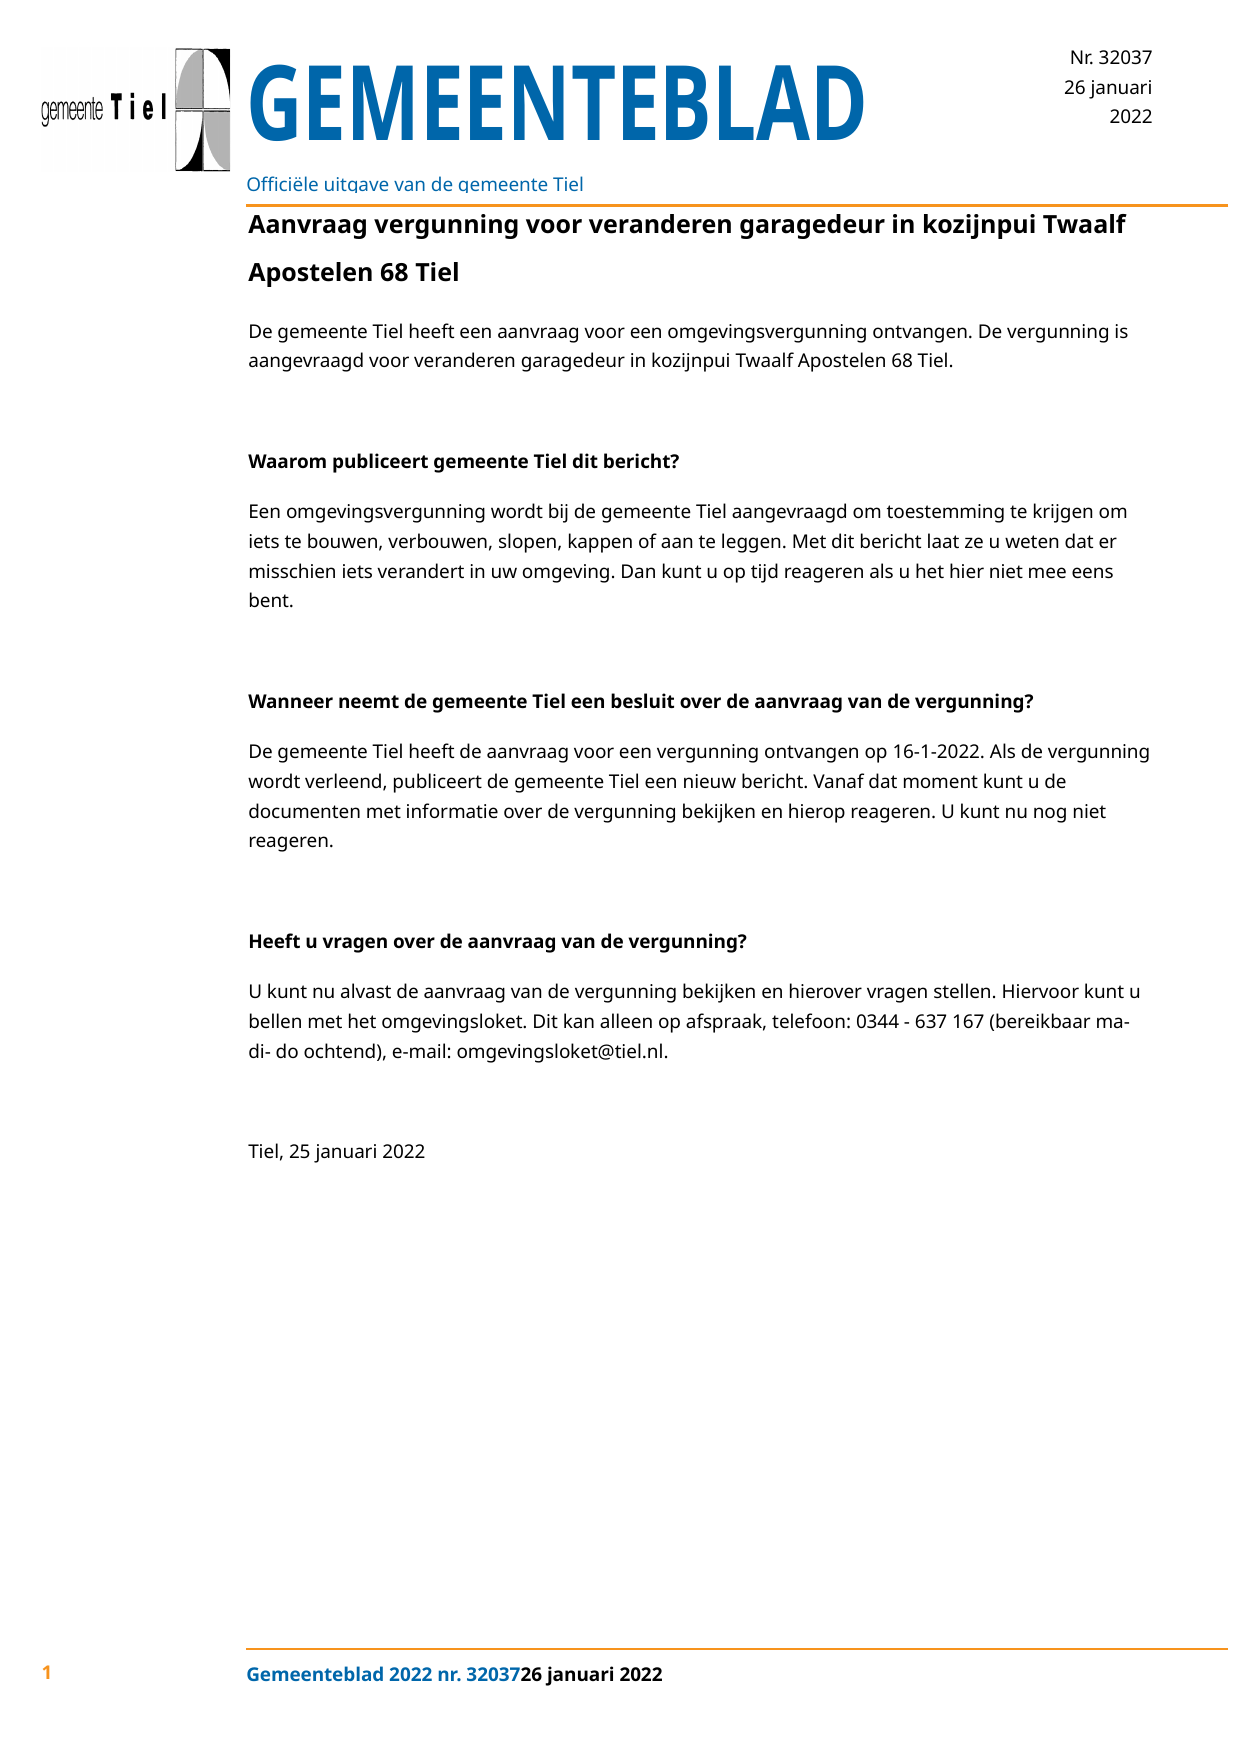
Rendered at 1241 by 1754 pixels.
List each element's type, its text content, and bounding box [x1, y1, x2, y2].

text De gemeente Tiel heeft een aanvraag voor een omgevingsvergunning ontvangen. De vergunning is aangevraagd voor veranderen garagedeur in kozijnpui Twaalf Apostelen 68 Tiel. [248, 318, 1152, 373]
text Wanneer neemt de gemeente Tiel een besluit over de aanvraag van de vergunning? [248, 688, 1152, 714]
text Aanvraag vergunning voor veranderen garagedeur in kozijnpui Twaalf Apostelen 68 Tiel [248, 207, 1152, 288]
text Een omgevingsvergunning wordt bij de gemeente Tiel aangevraagd om toestemming te krijgen om iets te bouwen, verbouwen, slopen, kappen of aan te leggen. Met dit bericht laat ze u weten dat er misschien iets verandert in uw omgeving. Dan kunt u op tijd reageren als u het hier niet mee eens bent. [248, 499, 1152, 613]
text U kunt nu alvast de aanvraag van de vergunning bekijken en hierover vragen stellen. Hiervoor kunt u bellen met het omgevingsloket. Dit kan alleen op afspraak, telefoon: 0344 - 637 167 (bereikbaar ma-di- do ochtend), e-mail: omgevingsloket@tiel.nl. [248, 979, 1152, 1064]
text Heeft u vragen over de aanvraag van de vergunning? [248, 928, 1152, 954]
text De gemeente Tiel heeft de aanvraag voor een vergunning ontvangen op 16-1-2022. Als de vergunning wordt verleend, publiceert de gemeente Tiel een nieuw bericht. Vanaf dat moment kunt u de documenten met informatie over de vergunning bekijken en hierop reageren. U kunt nu nog niet reageren. [248, 739, 1152, 853]
text Waarom publiceert gemeente Tiel dit bericht? [248, 448, 1152, 474]
picture [41, 47, 231, 172]
text Tiel, 25 januari 2022 [248, 1139, 1152, 1164]
